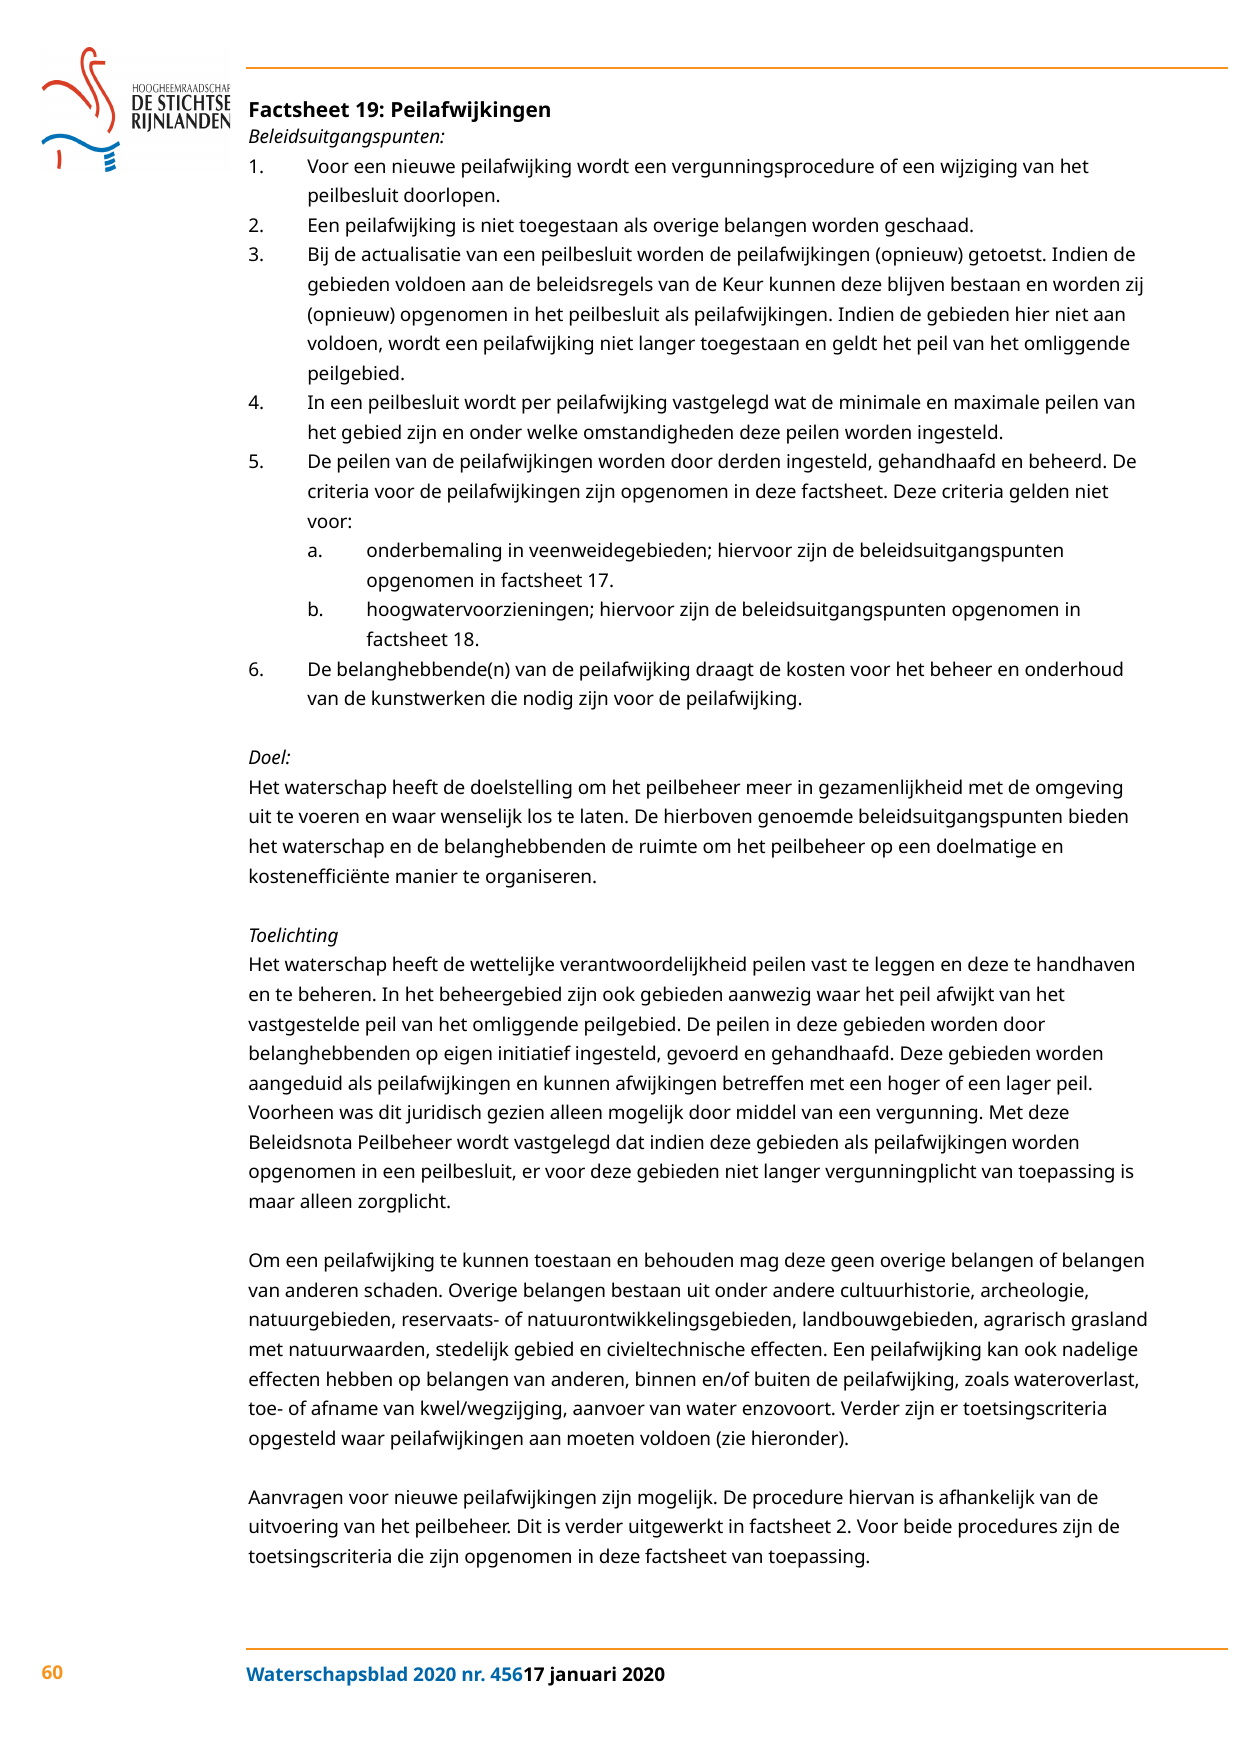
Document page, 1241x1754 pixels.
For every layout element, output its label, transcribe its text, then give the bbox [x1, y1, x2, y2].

text Toelichting [248, 922, 1152, 948]
text Beleidsuitgangspunten: [248, 123, 1152, 149]
list onderbemaling in veenweidegebieden; hiervoor zijn de beleidsuitgangspunten opgenomen in factsheet 17. [307, 537, 1152, 593]
list De peilen van de peilafwijkingen worden door derden ingesteld, gehandhaafd en beheerd. De criteria voor de peilafwijkingen zijn opgenomen in deze factsheet. Deze criteria gelden niet voor: [248, 449, 1152, 534]
list hoogwatervoorzieningen; hiervoor zijn de beleidsuitgangspunten opgenomen in factsheet 18. [307, 597, 1152, 652]
list Voor een nieuwe peilafwijking wordt een vergunningsprocedure of een wijziging van het peilbesluit doorlopen. [248, 153, 1152, 208]
list Een peilafwijking is niet toegestaan als overige belangen worden geschaad. [248, 212, 1152, 238]
list De belanghebbende(n) van de peilafwijking draagt de kosten voor het beheer en onderhoud van de kunstwerken die nodig zijn voor de peilafwijking. [248, 656, 1152, 711]
text Het waterschap heeft de wettelijke verantwoordelijkheid peilen vast te leggen en deze te handhaven en te beheren. In het beheergebied zijn ook gebieden aanwezig waar het peil afwijkt van het vastgestelde peil van het omliggende peilgebied. De peilen in deze gebieden worden door belanghebbenden op eigen initiatief ingesteld, gevoerd en gehandhaafd. Deze gebieden worden aangeduid als peilafwijkingen en kunnen afwijkingen betreffen met een hoger of een lager peil. Voorheen was dit juridisch gezien alleen mogelijk door middel van een vergunning. Met deze Beleidsnota Peilbeheer wordt vastgelegd dat indien deze gebieden als peilafwijkingen worden opgenomen in een peilbesluit, er voor deze gebieden niet langer vergunningplicht van toepassing is maar alleen zorgplicht. [248, 952, 1152, 1214]
picture [41, 47, 231, 172]
list Bij de actualisatie van een peilbesluit worden de peilafwijkingen (opnieuw) getoetst. Indien de gebieden voldoen aan de beleidsregels van de Keur kunnen deze blijven bestaan en worden zij (opnieuw) opgenomen in het peilbesluit als peilafwijkingen. Indien de gebieden hier niet aan voldoen, wordt een peilafwijking niet langer toegestaan en geldt het peil van het omliggende peilgebied. [248, 242, 1152, 386]
list In een peilbesluit wordt per peilafwijking vastgelegd wat de minimale en maximale peilen van het gebied zijn en onder welke omstandigheden deze peilen worden ingesteld. [248, 389, 1152, 445]
text Om een peilafwijking te kunnen toestaan en behouden mag deze geen overige belangen of belangen van anderen schaden. Overige belangen bestaan uit onder andere cultuurhistorie, archeologie, natuurgebieden, reservaats- of natuurontwikkelingsgebieden, landbouwgebieden, agrarisch grasland met natuurwaarden, stedelijk gebied en civieltechnische effecten. Een peilafwijking kan ook nadelige effecten hebben op belangen van anderen, binnen en/of buiten de peilafwijking, zoals wateroverlast, toe- of afname van kwel/wegzijging, aanvoer van water enzovoort. Verder zijn er toetsingscriteria opgesteld waar peilafwijkingen aan moeten voldoen (zie hieronder). [248, 1247, 1152, 1451]
text Aanvragen voor nieuwe peilafwijkingen zijn mogelijk. De procedure hiervan is afhankelijk van de uitvoering van het peilbeheer. Dit is verder uitgewerkt in factsheet 2. Voor beide procedures zijn de toetsingscriteria die zijn opgenomen in deze factsheet van toepassing. [248, 1484, 1152, 1569]
text Doel: [248, 744, 1152, 770]
text Het waterschap heeft de doelstelling om het peilbeheer meer in gezamenlijkheid met de omgeving uit te voeren en waar wenselijk los te laten. De hierboven genoemde beleidsuitgangspunten bieden het waterschap en de belanghebbenden de ruimte om het peilbeheer op een doelmatige en kostenefficiënte manier te organiseren. [248, 774, 1152, 889]
text Factsheet 19: Peilafwijkingen [248, 95, 1152, 123]
